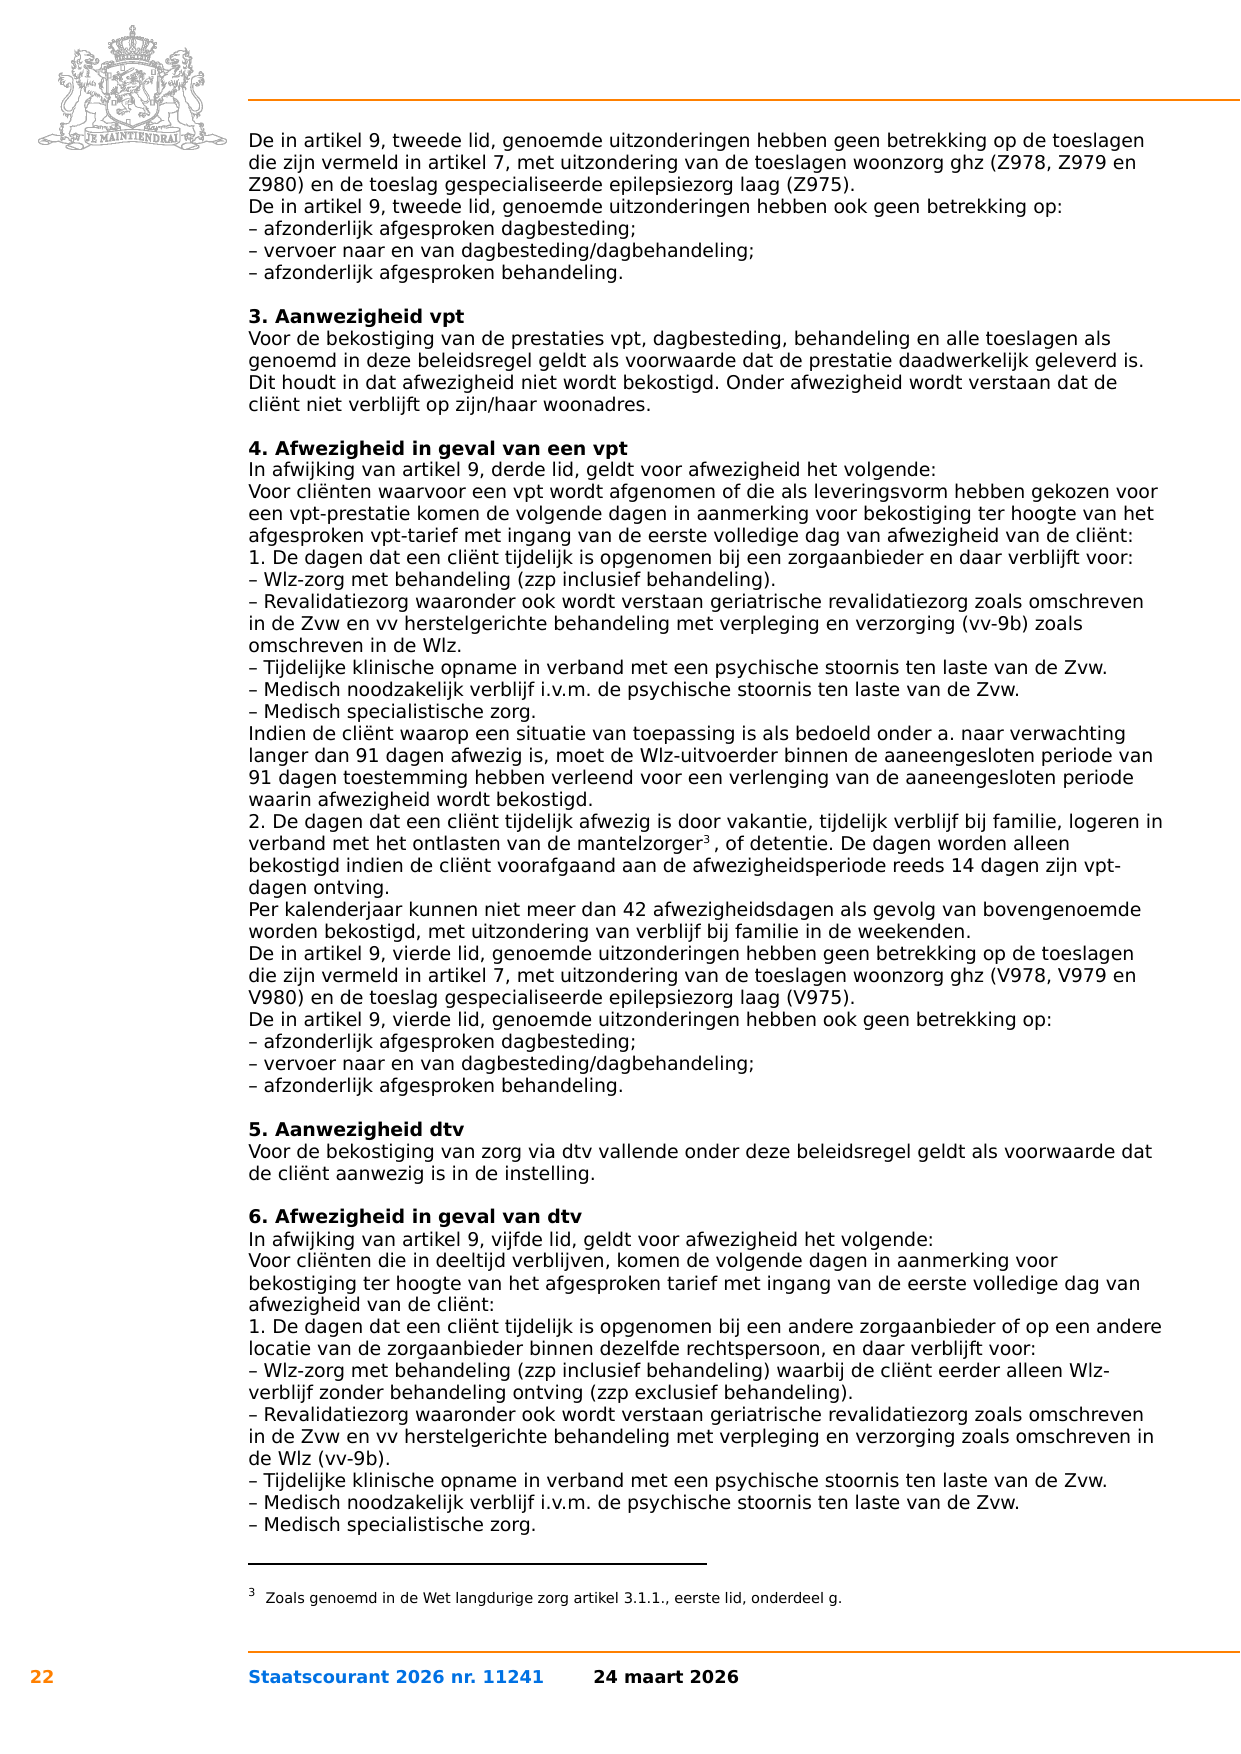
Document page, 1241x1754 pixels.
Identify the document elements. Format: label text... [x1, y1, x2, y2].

text – afzonderlijk afgesproken behandeling. [248, 262, 1163, 284]
text – Medisch noodzakelijk verblijf i.v.m. de psychische stoornis ten laste van de Zvw. [248, 679, 1163, 701]
text Voor cliënten die in deeltijd verblijven, komen de volgende dagen in aanmerking voor bekostiging ter hoogte van het afgesproken tarief met ingang van de eerste volledige dag van afwezigheid van de cliënt: [248, 1250, 1163, 1316]
text – Wlz-zorg met behandeling (zzp inclusief behandeling) waarbij de cliënt eerder alleen Wlz-verblijf zonder behandeling ontving (zzp exclusief behandeling). [248, 1360, 1163, 1404]
text Voor de bekostiging van zorg via dtv vallende onder deze beleidsregel geldt als voorwaarde dat de cliënt aanwezig is in de instelling. [248, 1141, 1163, 1184]
text Zoals genoemd in de Wet langdurige zorg artikel 3.1.1., eerste lid, onderdeel g. [248, 1586, 1163, 1608]
text – Medisch noodzakelijk verblijf i.v.m. de psychische stoornis ten laste van de Zvw. [248, 1492, 1163, 1514]
text Voor de bekostiging van de prestaties vpt, dagbesteding, behandeling en alle toeslagen als genoemd in deze beleidsregel geldt als voorwaarde dat de prestatie daadwerkelijk geleverd is. Dit houdt in dat afwezigheid niet wordt bekostigd. Onder afwezigheid wordt verstaan dat de cliënt niet verblijft op zijn/haar woonadres. [248, 328, 1163, 416]
text – Medisch specialistische zorg. [248, 1514, 1163, 1536]
text Per kalenderjaar kunnen niet meer dan 42 afwezigheidsdagen als gevolg van bovengenoemde worden bekostigd, met uitzondering van verblijf bij familie in de weekenden. [248, 899, 1163, 943]
subtitle 6. Afwezigheid in geval van dtv [248, 1206, 1163, 1228]
text – Tijdelijke klinische opname in verband met een psychische stoornis ten laste van de Zvw. [248, 657, 1163, 679]
text 1. De dagen dat een cliënt tijdelijk is opgenomen bij een andere zorgaanbieder of op een andere locatie van de zorgaanbieder binnen dezelfde rechtspersoon, en daar verblijft voor: [248, 1316, 1163, 1360]
text – Revalidatiezorg waaronder ook wordt verstaan geriatrische revalidatiezorg zoals omschreven in de Zvw en vv herstelgerichte behandeling met verpleging en verzorging (vv-9b) zoals omschreven in de Wlz. [248, 591, 1163, 657]
subtitle 5. Aanwezigheid dtv [248, 1119, 1163, 1141]
picture [38, 25, 227, 150]
text Indien de cliënt waarop een situatie van toepassing is als bedoeld onder a. naar verwachting langer dan 91 dagen afwezig is, moet de Wlz-uitvoerder binnen de aaneengesloten periode van 91 dagen toestemming hebben verleend voor een verlenging van de aaneengesloten periode waarin afwezigheid wordt bekostigd. [248, 723, 1163, 811]
text – vervoer naar en van dagbesteding/dagbehandeling; [248, 1053, 1163, 1075]
subtitle 4. Afwezigheid in geval van een vpt [248, 437, 1163, 459]
text – afzonderlijk afgesproken dagbesteding; [248, 1031, 1163, 1053]
text 1. De dagen dat een cliënt tijdelijk is opgenomen bij een zorgaanbieder en daar verblijft voor: [248, 547, 1163, 569]
text Voor cliënten waarvoor een vpt wordt afgenomen of die als leveringsvorm hebben gekozen voor een vpt-prestatie komen de volgende dagen in aanmerking voor bekostiging ter hoogte van het afgesproken vpt-tarief met ingang van de eerste volledige dag van afwezigheid van de cliënt: [248, 481, 1163, 547]
subtitle 3. Aanwezigheid vpt [248, 306, 1163, 328]
text – Medisch specialistische zorg. [248, 701, 1163, 723]
text 2. De dagen dat een cliënt tijdelijk afwezig is door vakantie, tijdelijk verblijf bij familie, logeren in verband met het ontlasten van de mantelzorger, of detentie. De dagen worden alleen bekostigd indien de cliënt voorafgaand aan de afwezigheidsperiode reeds 14 dagen zijn vpt-dagen ontving. [248, 811, 1163, 899]
text – Tijdelijke klinische opname in verband met een psychische stoornis ten laste van de Zvw. [248, 1470, 1163, 1492]
text De in artikel 9, vierde lid, genoemde uitzonderingen hebben ook geen betrekking op: [248, 1009, 1163, 1031]
text In afwijking van artikel 9, derde lid, geldt voor afwezigheid het volgende: [248, 459, 1163, 481]
text De in artikel 9, vierde lid, genoemde uitzonderingen hebben geen betrekking op de toeslagen die zijn vermeld in artikel 7, met uitzondering van de toeslagen woonzorg ghz (V978, V979 en V980) en de toeslag gespecialiseerde epilepsiezorg laag (V975). [248, 943, 1163, 1009]
text – vervoer naar en van dagbesteding/dagbehandeling; [248, 240, 1163, 262]
text – Wlz-zorg met behandeling (zzp inclusief behandeling). [248, 569, 1163, 591]
text – afzonderlijk afgesproken behandeling. [248, 1075, 1163, 1097]
text De in artikel 9, tweede lid, genoemde uitzonderingen hebben geen betrekking op de toeslagen die zijn vermeld in artikel 7, met uitzondering van de toeslagen woonzorg ghz (Z978, Z979 en Z980) en de toeslag gespecialiseerde epilepsiezorg laag (Z975). [248, 130, 1163, 196]
text – afzonderlijk afgesproken dagbesteding; [248, 218, 1163, 240]
text In afwijking van artikel 9, vijfde lid, geldt voor afwezigheid het volgende: [248, 1228, 1163, 1250]
text De in artikel 9, tweede lid, genoemde uitzonderingen hebben ook geen betrekking op: [248, 196, 1163, 218]
text – Revalidatiezorg waaronder ook wordt verstaan geriatrische revalidatiezorg zoals omschreven in de Zvw en vv herstelgerichte behandeling met verpleging en verzorging zoals omschreven in de Wlz (vv-9b). [248, 1404, 1163, 1470]
